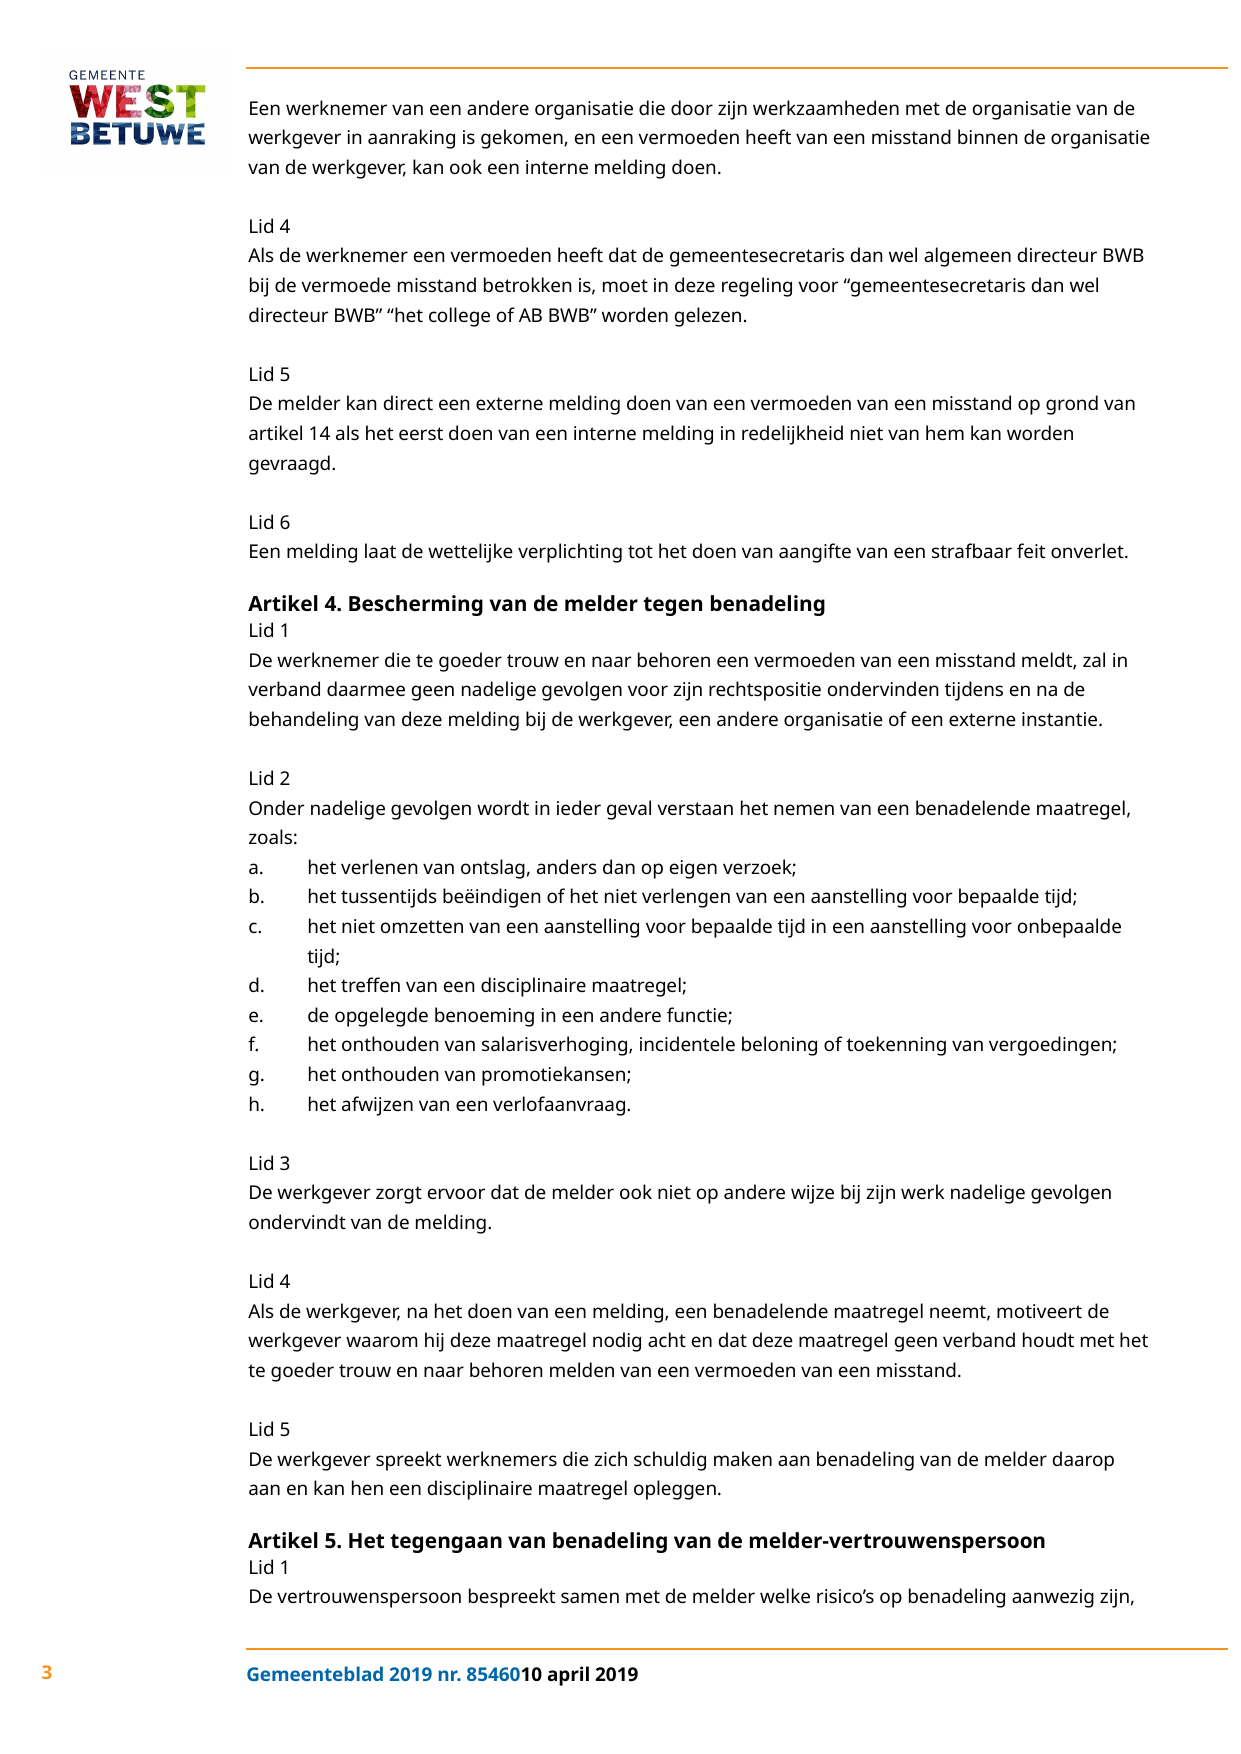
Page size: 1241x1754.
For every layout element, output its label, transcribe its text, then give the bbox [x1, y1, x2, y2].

text Lid 5 [248, 1416, 1152, 1442]
list het treffen van een disciplinaire maatregel; [248, 972, 1152, 998]
list de opgelegde benoeming in een andere functie; [248, 1002, 1152, 1028]
list het onthouden van promotiekansen; [248, 1061, 1152, 1087]
text Lid 4 [248, 1268, 1152, 1294]
text De melder kan direct een externe melding doen van een vermoeden van een misstand op grond van artikel 14 als het eerst doen van een interne melding in redelijkheid niet van hem kan worden gevraagd. [248, 391, 1152, 476]
text Lid 1 [248, 617, 1152, 643]
text Lid 5 [248, 361, 1152, 387]
text De vertrouwenspersoon bespreekt samen met de melder welke risico’s op benadeling aanwezig zijn, [248, 1584, 1152, 1609]
list het niet omzetten van een aanstelling voor bepaalde tijd in een aanstelling voor onbepaalde tijd; [248, 913, 1152, 968]
text Onder nadelige gevolgen wordt in ieder geval verstaan het nemen van een benadelende maatregel, zoals: [248, 795, 1152, 850]
text Artikel 4. Bescherming van de melder tegen benadeling [248, 589, 1152, 617]
text De werkgever spreekt werknemers die zich schuldig maken aan benadeling van de melder daarop aan en kan hen een disciplinaire maatregel opleggen. [248, 1446, 1152, 1501]
text Een werknemer van een andere organisatie die door zijn werkzaamheden met de organisatie van de werkgever in aanraking is gekomen, en een vermoeden heeft van een misstand binnen de organisatie van de werkgever, kan ook een interne melding doen. [248, 95, 1152, 180]
list het afwijzen van een verlofaanvraag. [248, 1091, 1152, 1116]
text Een melding laat de wettelijke verplichting tot het doen van aangifte van een strafbaar feit onverlet. [248, 538, 1152, 564]
picture [41, 47, 231, 172]
list het onthouden van salarisverhoging, incidentele beloning of toekenning van vergoedingen; [248, 1032, 1152, 1057]
text Lid 1 [248, 1554, 1152, 1580]
text Artikel 5. Het tegengaan van benadeling van de melder-vertrouwenspersoon [248, 1526, 1152, 1554]
text Lid 4 [248, 213, 1152, 239]
text De werknemer die te goeder trouw en naar behoren een vermoeden van een misstand meldt, zal in verband daarmee geen nadelige gevolgen voor zijn rechtspositie ondervinden tijdens en na de behandeling van deze melding bij de werkgever, een andere organisatie of een externe instantie. [248, 647, 1152, 732]
text Lid 3 [248, 1150, 1152, 1176]
text Als de werkgever, na het doen van een melding, een benadelende maatregel neemt, motiveert de werkgever waarom hij deze maatregel nodig acht en dat deze maatregel geen verband houdt met het te goeder trouw en naar behoren melden van een vermoeden van een misstand. [248, 1298, 1152, 1383]
list het verlenen van ontslag, anders dan op eigen verzoek; [248, 854, 1152, 880]
text De werkgever zorgt ervoor dat de melder ook niet op andere wijze bij zijn werk nadelige gevolgen ondervindt van de melding. [248, 1179, 1152, 1235]
text Lid 2 [248, 765, 1152, 791]
list het tussentijds beëindigen of het niet verlengen van een aanstelling voor bepaalde tijd; [248, 884, 1152, 909]
text Als de werknemer een vermoeden heeft dat de gemeentesecretaris dan wel algemeen directeur BWB bij de vermoede misstand betrokken is, moet in deze regeling voor “gemeentesecretaris dan wel directeur BWB” “het college of AB BWB” worden gelezen. [248, 243, 1152, 328]
text Lid 6 [248, 509, 1152, 535]
